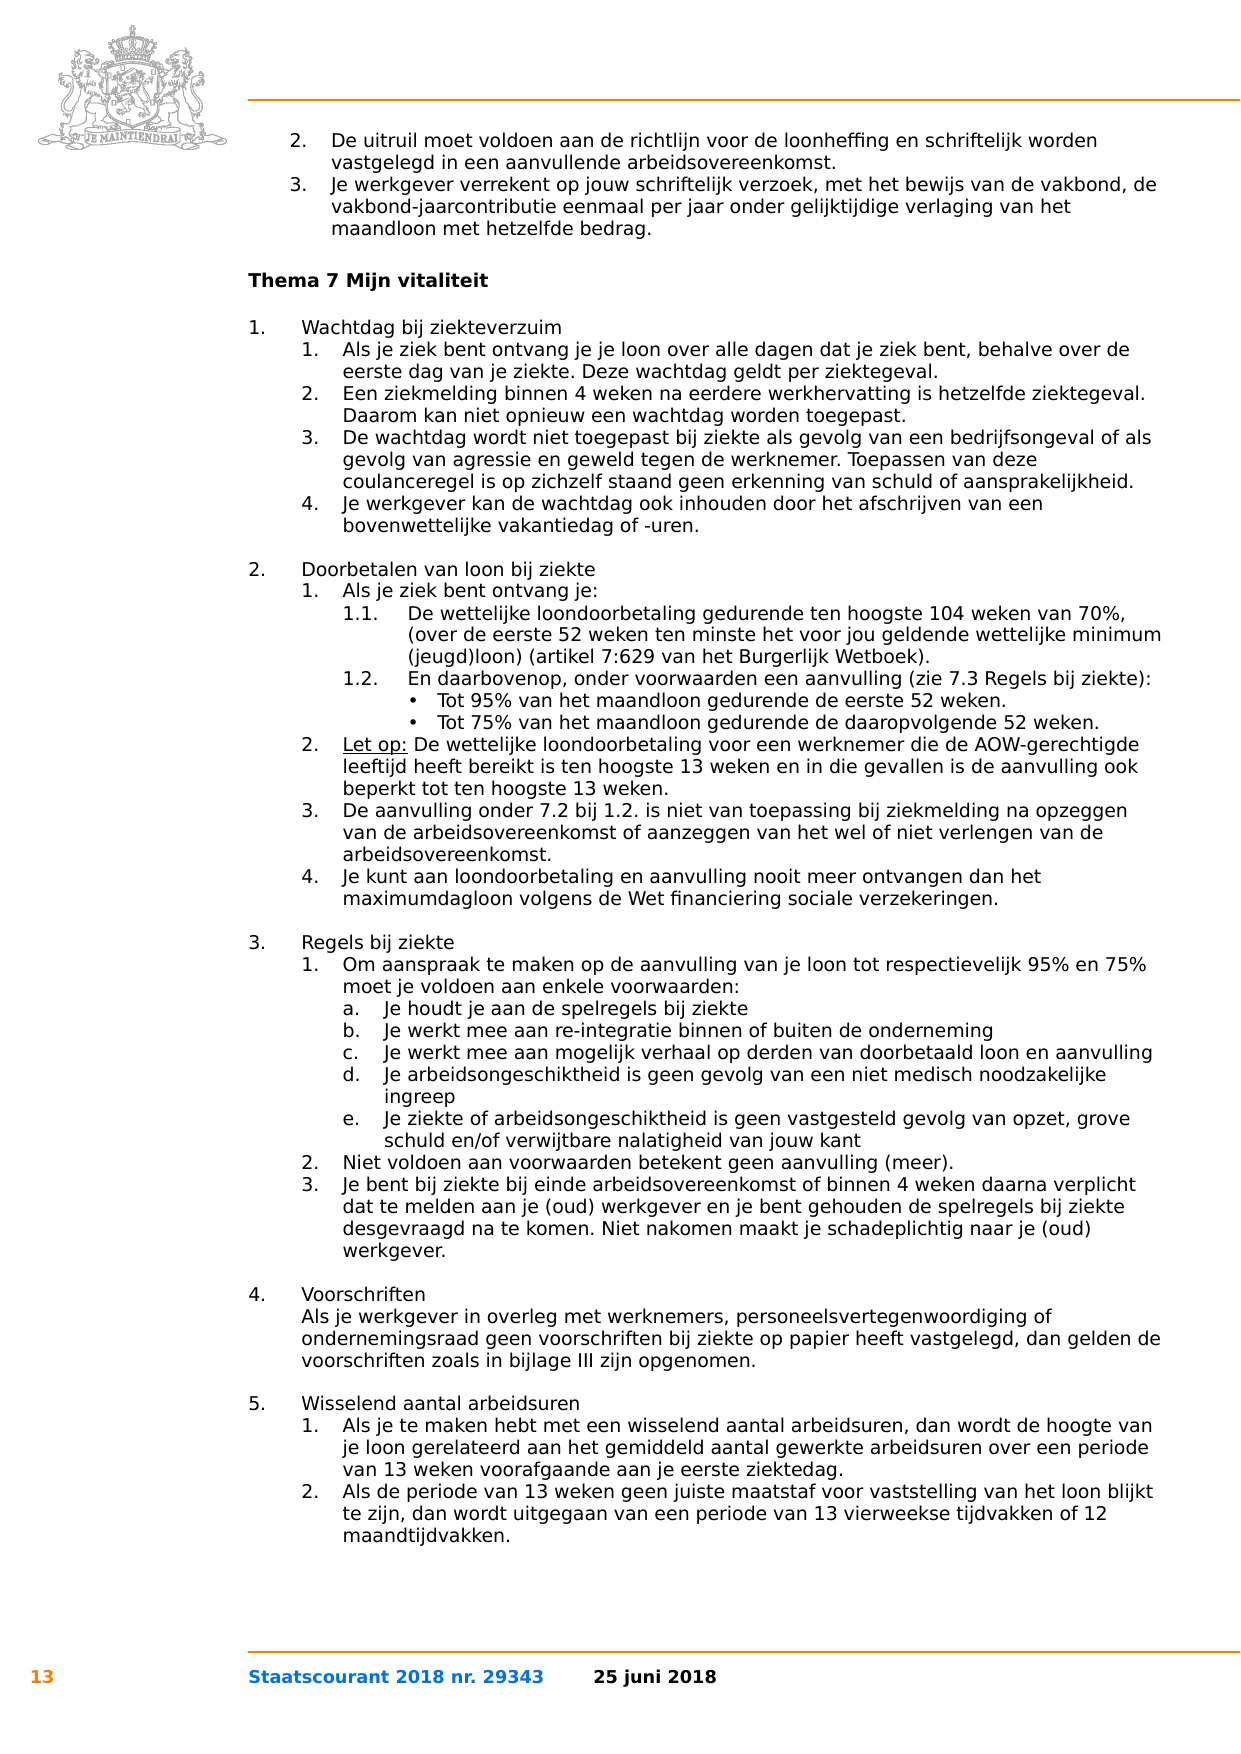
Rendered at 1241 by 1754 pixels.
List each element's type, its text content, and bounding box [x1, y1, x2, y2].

picture [38, 25, 227, 150]
text 2. Doorbetalen van loon bij ziekte [248, 558, 1163, 580]
text 3. Regels bij ziekte [248, 932, 1163, 954]
text • Tot 95% van het maandloon gedurende de eerste 52 weken. [407, 690, 1163, 712]
text c. Je werkt mee aan mogelijk verhaal op derden van doorbetaald loon en aanvulling [342, 1042, 1163, 1064]
text e. Je ziekte of arbeidsongeschiktheid is geen vastgesteld gevolg van opzet, grove schuld en/of verwijtbare nalatigheid van jouw kant [342, 1108, 1163, 1152]
text 1. Als je te maken hebt met een wisselend aantal arbeidsuren, dan wordt de hoogte van je loon gerelateerd aan het gemiddeld aantal gewerkte arbeidsuren over een periode van 13 weken voorafgaande aan je eerste ziektedag. [301, 1415, 1163, 1481]
text 2. Een ziekmelding binnen 4 weken na eerdere werkhervatting is hetzelfde ziektegeval. Daarom kan niet opnieuw een wachtdag worden toegepast. [301, 383, 1163, 427]
text 2. Als de periode van 13 weken geen juiste maatstaf voor vaststelling van het loon blijkt te zijn, dan wordt uitgegaan van een periode van 13 vierweekse tijdvakken of 12 maandtijdvakken. [301, 1481, 1163, 1547]
text Als je werkgever in overleg met werknemers, personeelsvertegenwoordiging of ondernemingsraad geen voorschriften bij ziekte op papier heeft vastgelegd, dan gelden de voorschriften zoals in bijlage III zijn opgenomen. [301, 1306, 1163, 1371]
text 1. Als je ziek bent ontvang je: [301, 580, 1163, 602]
text 3. De aanvulling onder 7.2 bij 1.2. is niet van toepassing bij ziekmelding na opzeggen van de arbeidsovereenkomst of aanzeggen van het wel of niet verlengen van de arbeidsovereenkomst. [301, 800, 1163, 866]
subtitle Thema 7 Mijn vitaliteit [248, 270, 1163, 292]
text 5. Wisselend aantal arbeidsuren [248, 1393, 1163, 1415]
text 3. De wachtdag wordt niet toegepast bij ziekte als gevolg van een bedrijfsongeval of als gevolg van agressie en geweld tegen de werknemer. Toepassen van deze coulanceregel is op zichzelf staand geen erkenning van schuld of aansprakelijkheid. [301, 427, 1163, 493]
text b. Je werkt mee aan re-integratie binnen of buiten de onderneming [342, 1020, 1163, 1042]
text 1. Om aanspraak te maken op de aanvulling van je loon tot respectievelijk 95% en 75% moet je voldoen aan enkele voorwaarden: [301, 954, 1163, 998]
text 3. Je werkgever verrekent op jouw schriftelijk verzoek, met het bewijs van de vakbond, de vakbond-jaarcontributie eenmaal per jaar onder gelijktijdige verlaging van het maandloon met hetzelfde bedrag. [289, 174, 1163, 240]
text 4. Voorschriften [248, 1283, 1163, 1306]
text 1.1. De wettelijke loondoorbetaling gedurende ten hoogste 104 weken van 70%, (over de eerste 52 weken ten minste het voor jou geldende wettelijke minimum (jeugd)loon) (artikel 7:629 van het Burgerlijk Wetboek). [342, 602, 1163, 668]
text a. Je houdt je aan de spelregels bij ziekte [342, 998, 1163, 1020]
text 1. Als je ziek bent ontvang je je loon over alle dagen dat je ziek bent, behalve over de eerste dag van je ziekte. Deze wachtdag geldt per ziektegeval. [301, 339, 1163, 383]
text 1. Wachtdag bij ziekteverzuim [248, 317, 1163, 339]
text 1.2. En daarbovenop, onder voorwaarden een aanvulling (zie 7.3 Regels bij ziekte): [342, 668, 1163, 690]
text 2. De uitruil moet voldoen aan de richtlijn voor de loonheffing en schriftelijk worden vastgelegd in een aanvullende arbeidsovereenkomst. [289, 130, 1163, 174]
text d. Je arbeidsongeschiktheid is geen gevolg van een niet medisch noodzakelijke ingreep [342, 1064, 1163, 1108]
text 3. Je bent bij ziekte bij einde arbeidsovereenkomst of binnen 4 weken daarna verplicht dat te melden aan je (oud) werkgever en je bent gehouden de spelregels bij ziekte desgevraagd na te komen. Niet nakomen maakt je schadeplichtig naar je (oud) werkgever. [301, 1174, 1163, 1262]
text 4. Je kunt aan loondoorbetaling en aanvulling nooit meer ontvangen dan het maximumdagloon volgens de Wet financiering sociale verzekeringen. [301, 866, 1163, 910]
text 2. Niet voldoen aan voorwaarden betekent geen aanvulling (meer). [301, 1152, 1163, 1174]
text 4. Je werkgever kan de wachtdag ook inhouden door het afschrijven van een bovenwettelijke vakantiedag of -uren. [301, 493, 1163, 537]
text 2. Let op: De wettelijke loondoorbetaling voor een werknemer die de AOW-gerechtigde leeftijd heeft bereikt is ten hoogste 13 weken en in die gevallen is de aanvulling ook beperkt tot ten hoogste 13 weken. [301, 734, 1163, 800]
text • Tot 75% van het maandloon gedurende de daaropvolgende 52 weken. [407, 712, 1163, 734]
